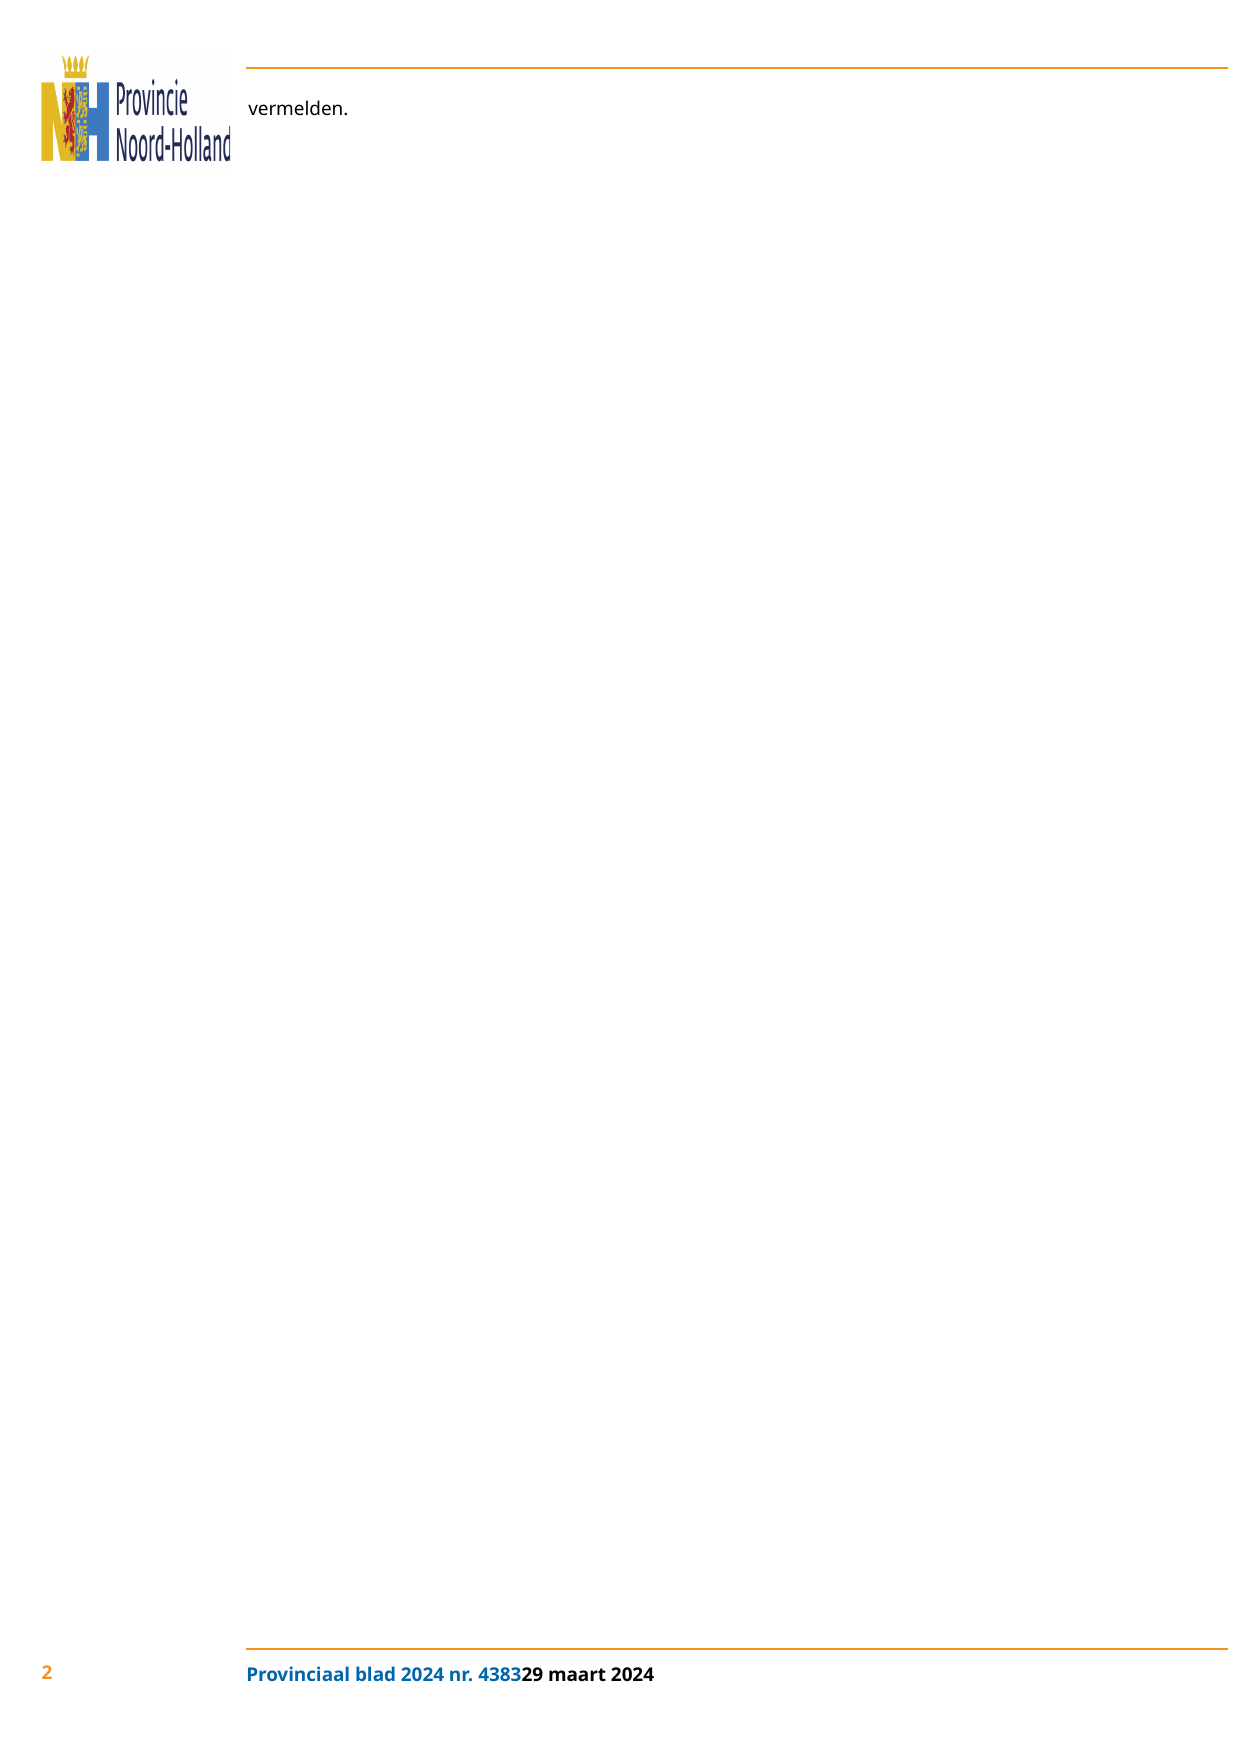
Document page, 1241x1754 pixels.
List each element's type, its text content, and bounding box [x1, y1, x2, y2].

picture [41, 47, 231, 172]
text vermelden. [248, 95, 1152, 121]
